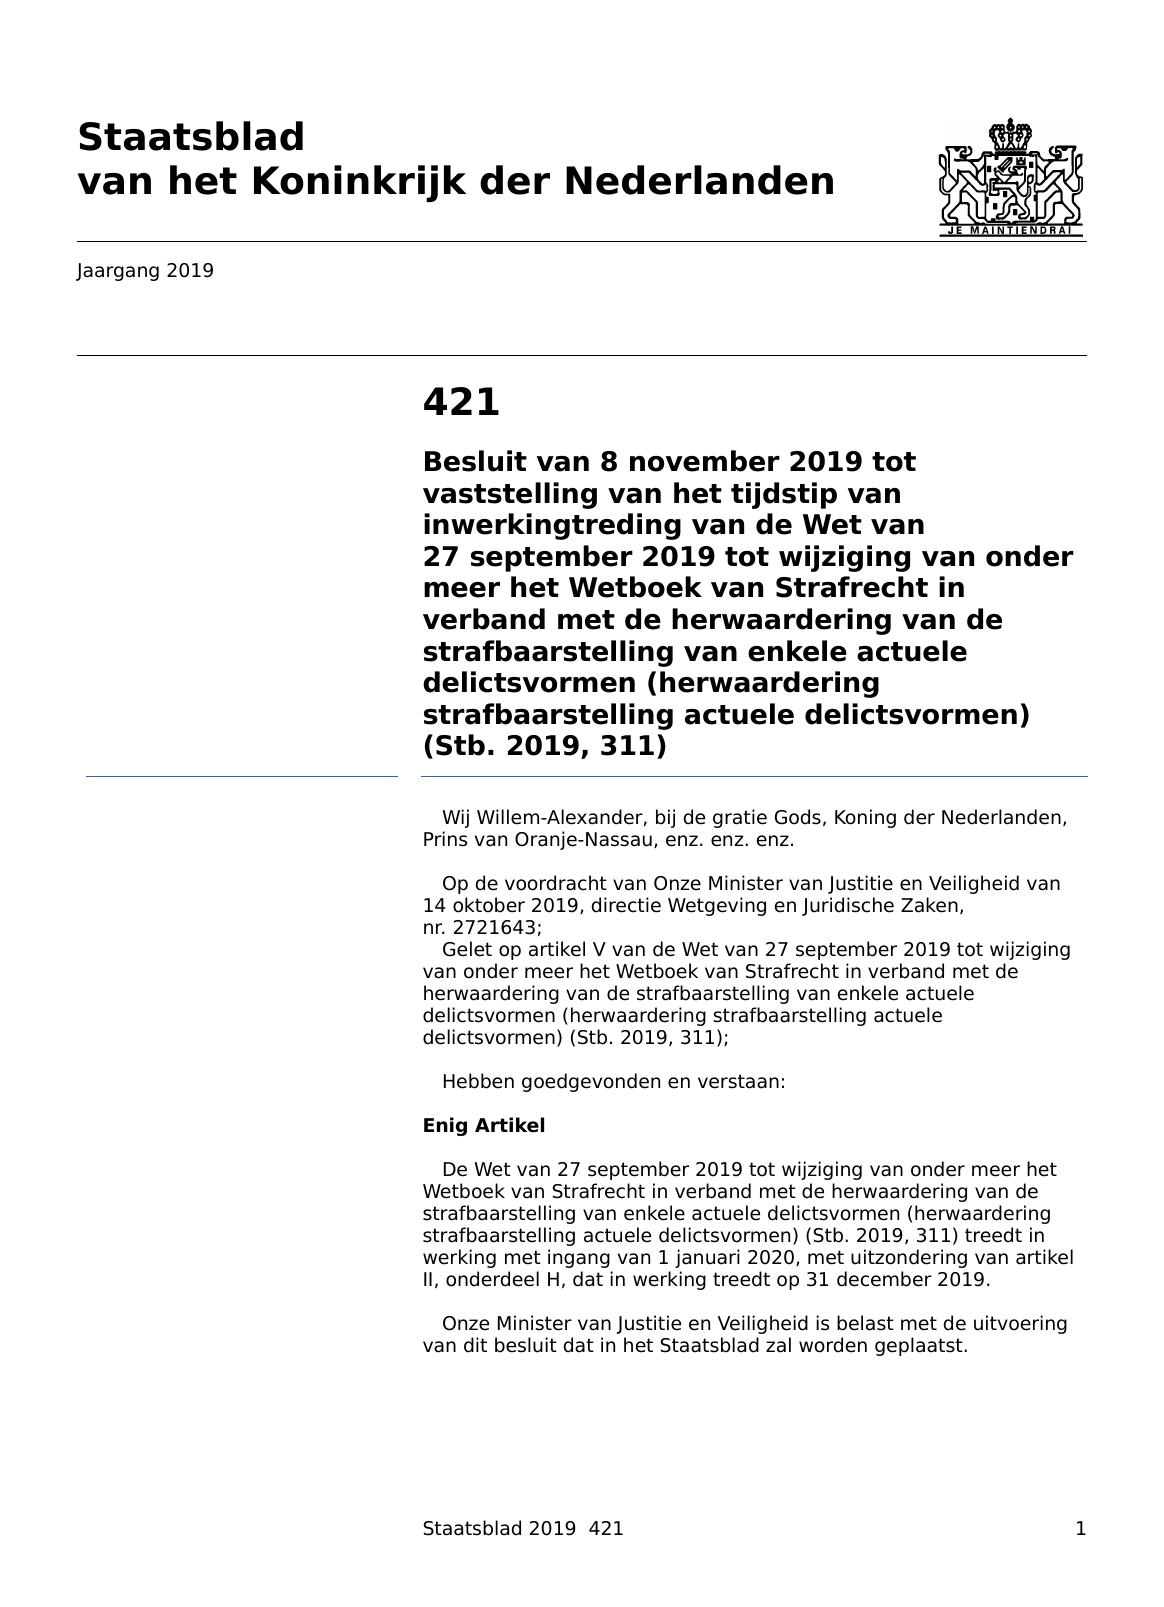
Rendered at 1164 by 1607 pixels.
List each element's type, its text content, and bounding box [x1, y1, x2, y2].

text Wij Willem-Alexander, bij de gratie Gods, Koning der Nederlanden, Prins van Oranje-Nassau, enz. enz. enz. [422, 807, 1087, 851]
text De Wet van 27 september 2019 tot wijziging van onder meer het Wetboek van Strafrecht in verband met de herwaardering van de strafbaarstelling van enkele actuele delictsvormen (herwaardering strafbaarstelling actuele delictsvormen) (Stb. 2019, 311) treedt in werking met ingang van 1 januari 2020, met uitzondering van artikel II, onderdeel H, dat in werking treedt op 31 december 2019. [422, 1159, 1087, 1291]
text Op de voordracht van Onze Minister van Justitie en Veiligheid van 14 oktober 2019, directie Wetgeving en Juridische Zaken, nr. 2721643; [422, 873, 1087, 939]
picture [936, 115, 1087, 240]
table_header [886, 100, 1087, 241]
subtitle 421 [422, 381, 1087, 424]
text Besluit van 8 november 2019 tot vaststelling van het tijdstip van inwerkingtreding van de Wet van 27 september 2019 tot wijziging van onder meer het Wetboek van Strafrecht in verband met de herwaardering van de strafbaarstelling van enkele actuele delictsvormen (herwaardering strafbaarstelling actuele delictsvormen) (Stb. 2019, 311) [422, 447, 1087, 762]
subtitle Enig Artikel [422, 1115, 1087, 1137]
text Onze Minister van Justitie en Veiligheid is belast met de uitvoering van dit besluit dat in het Staatsblad zal worden geplaatst. [422, 1313, 1087, 1357]
text Hebben goedgevonden en verstaan: [422, 1071, 1087, 1093]
table_cell Jaargang 2019 [77, 242, 1087, 355]
text Gelet op artikel V van de Wet van 27 september 2019 tot wijziging van onder meer het Wetboek van Strafrecht in verband met de herwaardering van de strafbaarstelling van enkele actuele delictsvormen (herwaardering strafbaarstelling actuele delictsvormen) (Stb. 2019, 311); [422, 939, 1087, 1048]
table_header Staatsblad van het Koninkrijk der Nederlanden [77, 100, 886, 241]
